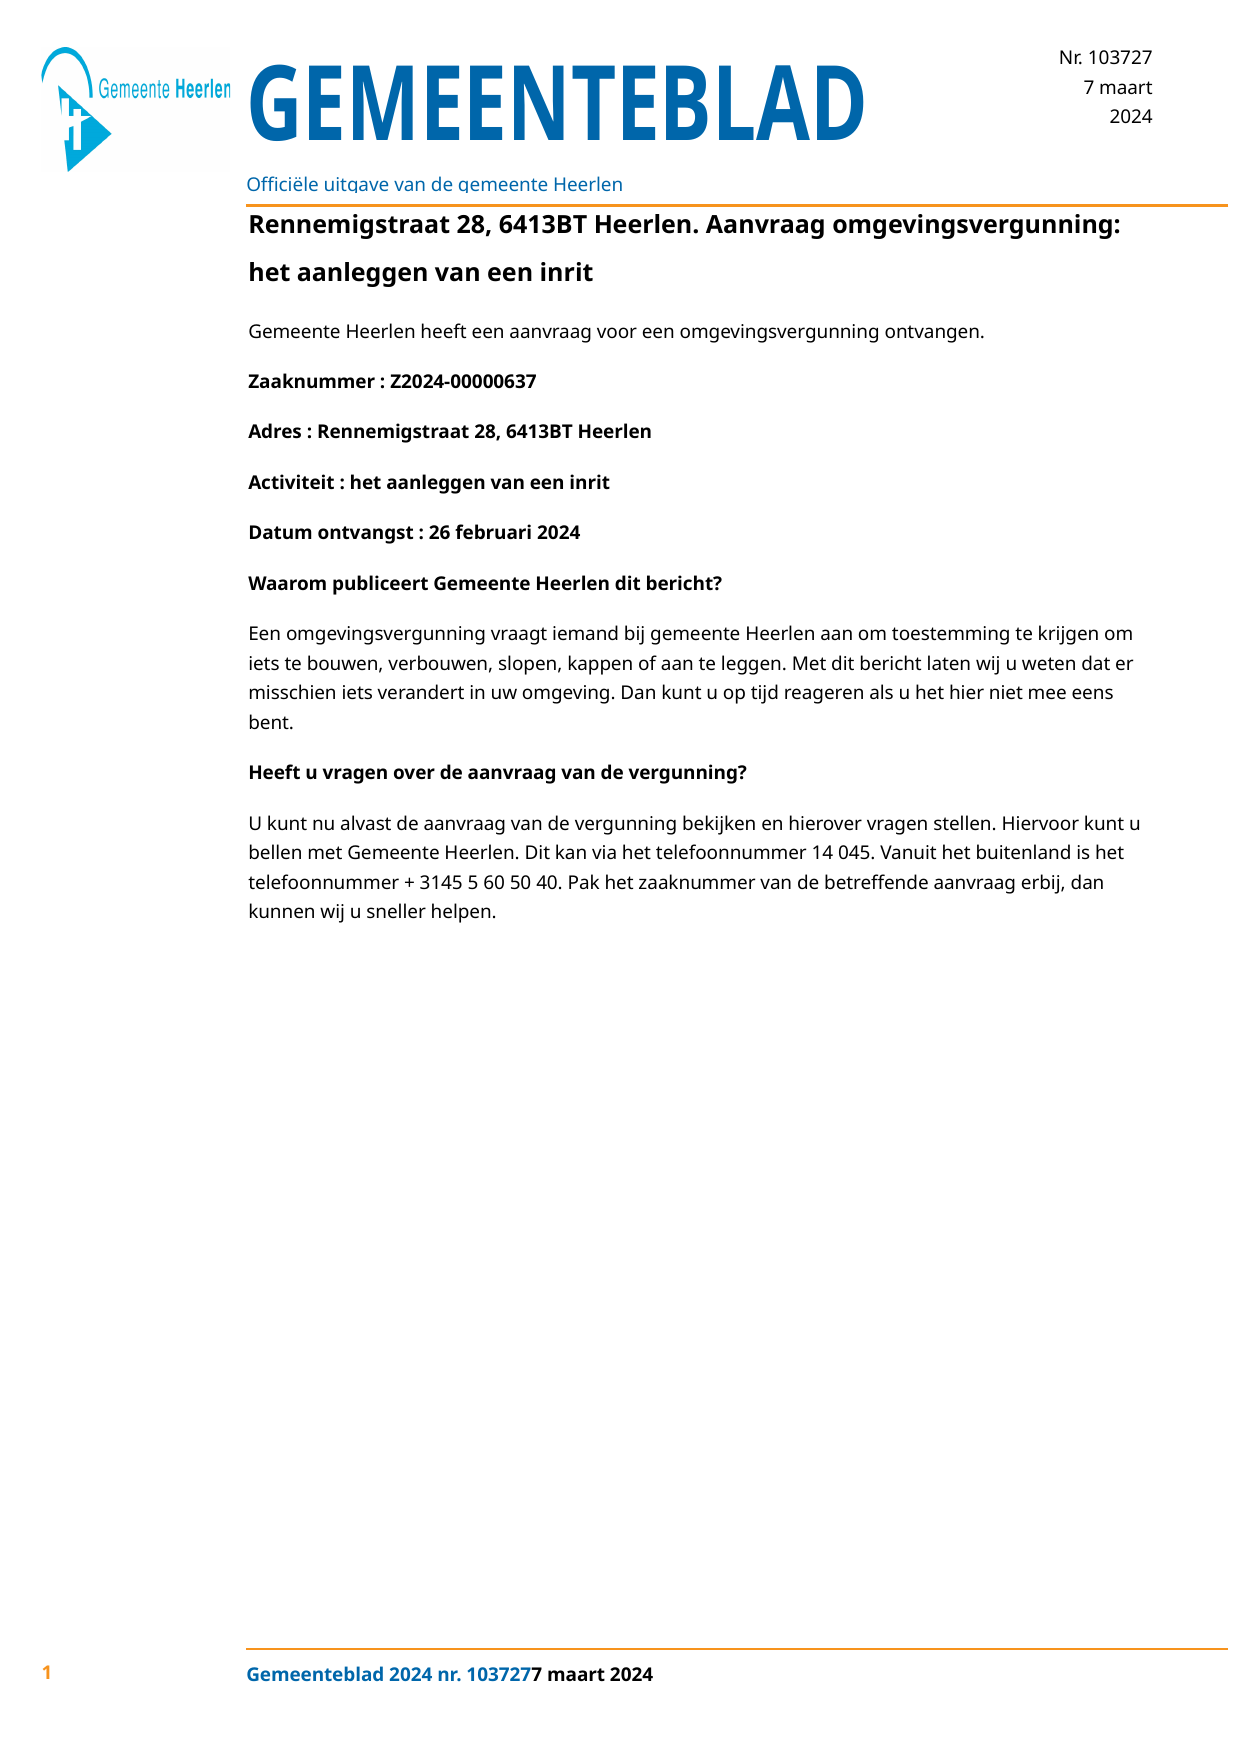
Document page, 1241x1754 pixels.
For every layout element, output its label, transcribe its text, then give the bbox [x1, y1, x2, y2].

text Datum ontvangst : 26 februari 2024 [248, 519, 1152, 545]
text Adres : Rennemigstraat 28, 6413BT Heerlen [248, 419, 1152, 444]
text Rennemigstraat 28, 6413BT Heerlen. Aanvraag omgevingsvergunning: het aanleggen van een inrit [248, 207, 1152, 288]
text U kunt nu alvast de aanvraag van de vergunning bekijken en hierover vragen stellen. Hiervoor kunt u bellen met Gemeente Heerlen. Dit kan via het telefoonnummer 14 045. Vanuit het buitenland is het telefoonnummer + 3145 5 60 50 40. Pak het zaaknummer van de betreffende aanvraag erbij, dan kunnen wij u sneller helpen. [248, 810, 1152, 924]
text Activiteit : het aanleggen van een inrit [248, 469, 1152, 495]
text Waarom publiceert Gemeente Heerlen dit bericht? [248, 570, 1152, 596]
text Gemeente Heerlen heeft een aanvraag voor een omgevingsvergunning ontvangen. [248, 318, 1152, 344]
text Zaaknummer : Z2024-00000637 [248, 368, 1152, 394]
picture [41, 47, 231, 172]
text Heeft u vragen over de aanvraag van de vergunning? [248, 759, 1152, 785]
text Een omgevingsvergunning vraagt iemand bij gemeente Heerlen aan om toestemming te krijgen om iets te bouwen, verbouwen, slopen, kappen of aan te leggen. Met dit bericht laten wij u weten dat er misschien iets verandert in uw omgeving. Dan kunt u op tijd reageren als u het hier niet mee eens bent. [248, 620, 1152, 735]
picture [41, 47, 59, 70]
